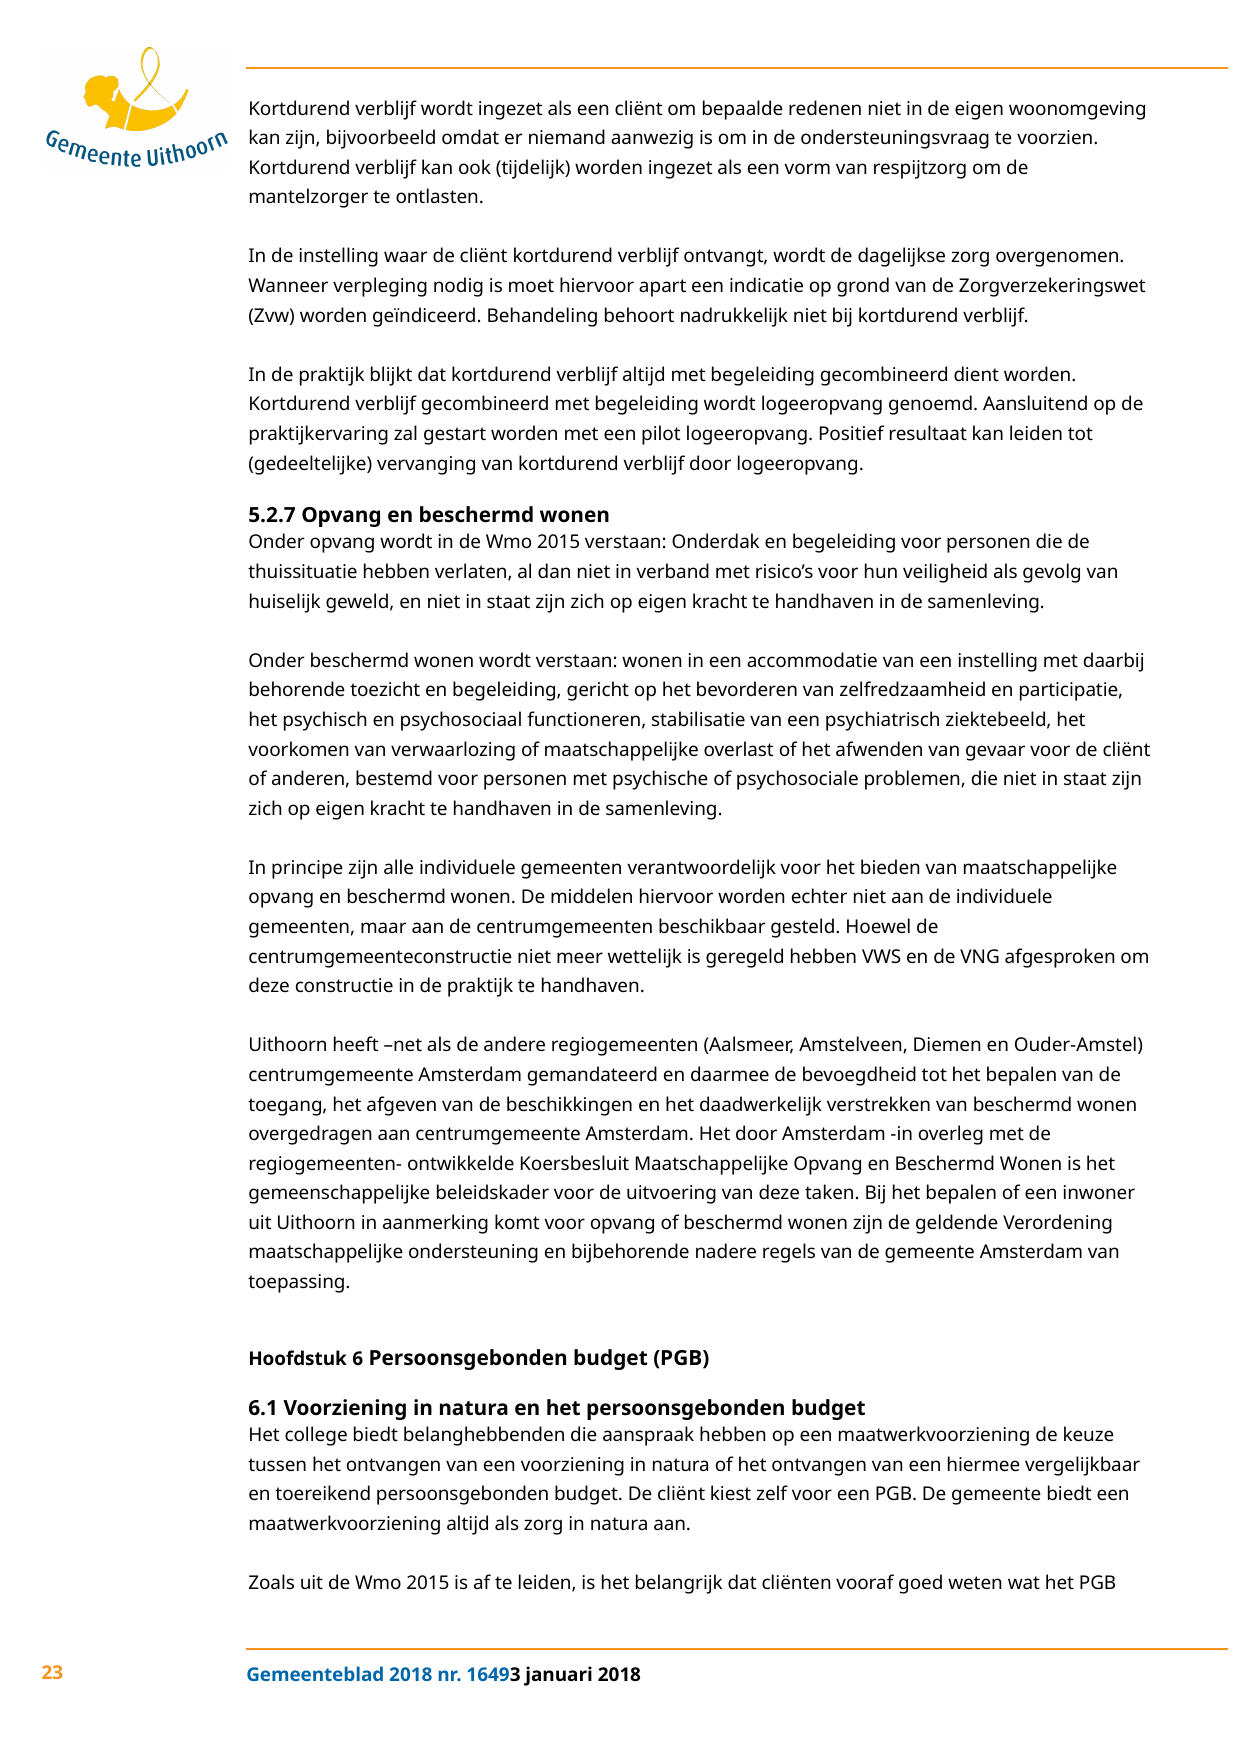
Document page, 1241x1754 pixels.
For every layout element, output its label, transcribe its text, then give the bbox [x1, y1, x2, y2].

text Het college biedt belanghebbenden die aanspraak hebben op een maatwerkvoorziening de keuze tussen het ontvangen van een voorziening in natura of het ontvangen van een hiermee vergelijkbaar en toereikend persoonsgebonden budget. De cliënt kiest zelf voor een PGB. De gemeente biedt een maatwerkvoorziening altijd als zorg in natura aan. [248, 1421, 1152, 1536]
text Hoofdstuk 6 Persoonsgebonden budget (PGB) [248, 1343, 1152, 1372]
text In de instelling waar de cliënt kortdurend verblijf ontvangt, wordt de dagelijkse zorg overgenomen. Wanneer verpleging nodig is moet hiervoor apart een indicatie op grond van de Zorgverzekeringswet (Zvw) worden geïndiceerd. Behandeling behoort nadrukkelijk niet bij kortdurend verblijf. [248, 243, 1152, 328]
text In principe zijn alle individuele gemeenten verantwoordelijk voor het bieden van maatschappelijke opvang en beschermd wonen. De middelen hiervoor worden echter niet aan de individuele gemeenten, maar aan de centrumgemeenten beschikbaar gesteld. Hoewel de centrumgemeenteconstructie niet meer wettelijk is geregeld hebben VWS en de VNG afgesproken om deze constructie in de praktijk te handhaven. [248, 854, 1152, 998]
text 5.2.7 Opvang en beschermd wonen [248, 500, 1152, 529]
text Onder opvang wordt in de Wmo 2015 verstaan: Onderdak en begeleiding voor personen die de thuissituatie hebben verlaten, al dan niet in verband met risico’s voor hun veiligheid als gevolg van huiselijk geweld, en niet in staat zijn zich op eigen kracht te handhaven in de samenleving. [248, 529, 1152, 613]
text Onder beschermd wonen wordt verstaan: wonen in een accommodatie van een instelling met daarbij behorende toezicht en begeleiding, gericht op het bevorderen van zelfredzaamheid en participatie, het psychisch en psychosociaal functioneren, stabilisatie van een psychiatrisch ziektebeeld, het voorkomen van verwaarlozing of maatschappelijke overlast of het afwenden van gevaar voor de cliënt of anderen, bestemd voor personen met psychische of psychosociale problemen, die niet in staat zijn zich op eigen kracht te handhaven in de samenleving. [248, 647, 1152, 821]
text 6.1 Voorziening in natura en het persoonsgebonden budget [248, 1393, 1152, 1421]
text In de praktijk blijkt dat kortdurend verblijf altijd met begeleiding gecombineerd dient worden. Kortdurend verblijf gecombineerd met begeleiding wordt logeeropvang genoemd. Aansluitend op de praktijkervaring zal gestart worden met een pilot logeeropvang. Positief resultaat kan leiden tot (gedeeltelijke) vervanging van kortdurend verblijf door logeeropvang. [248, 361, 1152, 476]
text Zoals uit de Wmo 2015 is af te leiden, is het belangrijk dat cliënten vooraf goed weten wat het PGB [248, 1569, 1152, 1595]
text Uithoorn heeft –net als de andere regiogemeenten (Aalsmeer, Amstelveen, Diemen en Ouder-Amstel) centrumgemeente Amsterdam gemandateerd en daarmee de bevoegdheid tot het bepalen van de toegang, het afgeven van de beschikkingen en het daadwerkelijk verstrekken van beschermd wonen overgedragen aan centrumgemeente Amsterdam. Het door Amsterdam -in overleg met de regiogemeenten- ontwikkelde Koersbesluit Maatschappelijke Opvang en Beschermd Wonen is het gemeenschappelijke beleidskader voor de uitvoering van deze taken. Bij het bepalen of een inwoner uit Uithoorn in aanmerking komt voor opvang of beschermd wonen zijn de geldende Verordening maatschappelijke ondersteuning en bijbehorende nadere regels van de gemeente Amsterdam van toepassing. [248, 1032, 1152, 1294]
text Kortdurend verblijf wordt ingezet als een cliënt om bepaalde redenen niet in de eigen woonomgeving kan zijn, bijvoorbeeld omdat er niemand aanwezig is om in de ondersteuningsvraag te voorzien. Kortdurend verblijf kan ook (tijdelijk) worden ingezet als een vorm van respijtzorg om de mantelzorger te ontlasten. [248, 95, 1152, 209]
picture [41, 47, 231, 172]
